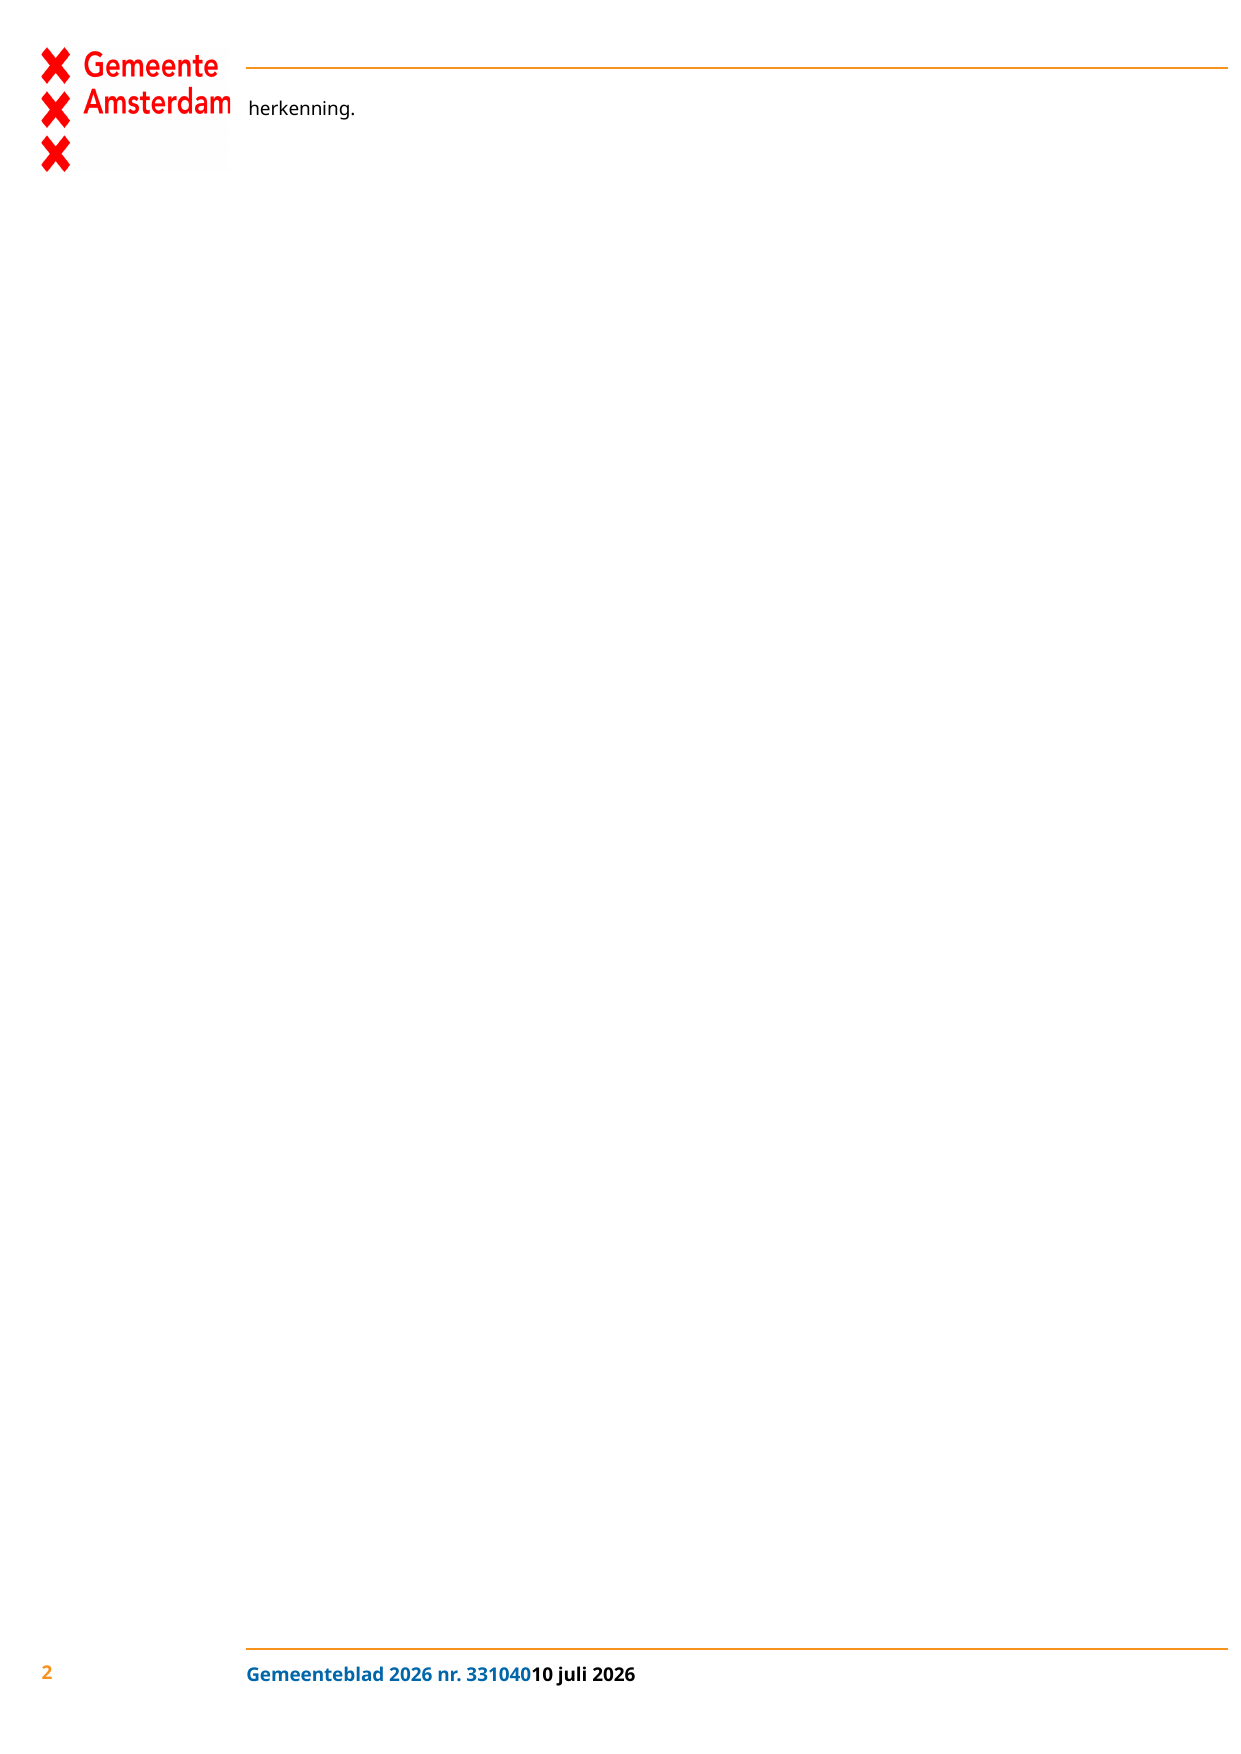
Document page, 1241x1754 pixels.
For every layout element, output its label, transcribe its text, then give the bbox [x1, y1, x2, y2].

picture [41, 47, 231, 172]
text herkenning. [248, 95, 1152, 121]
